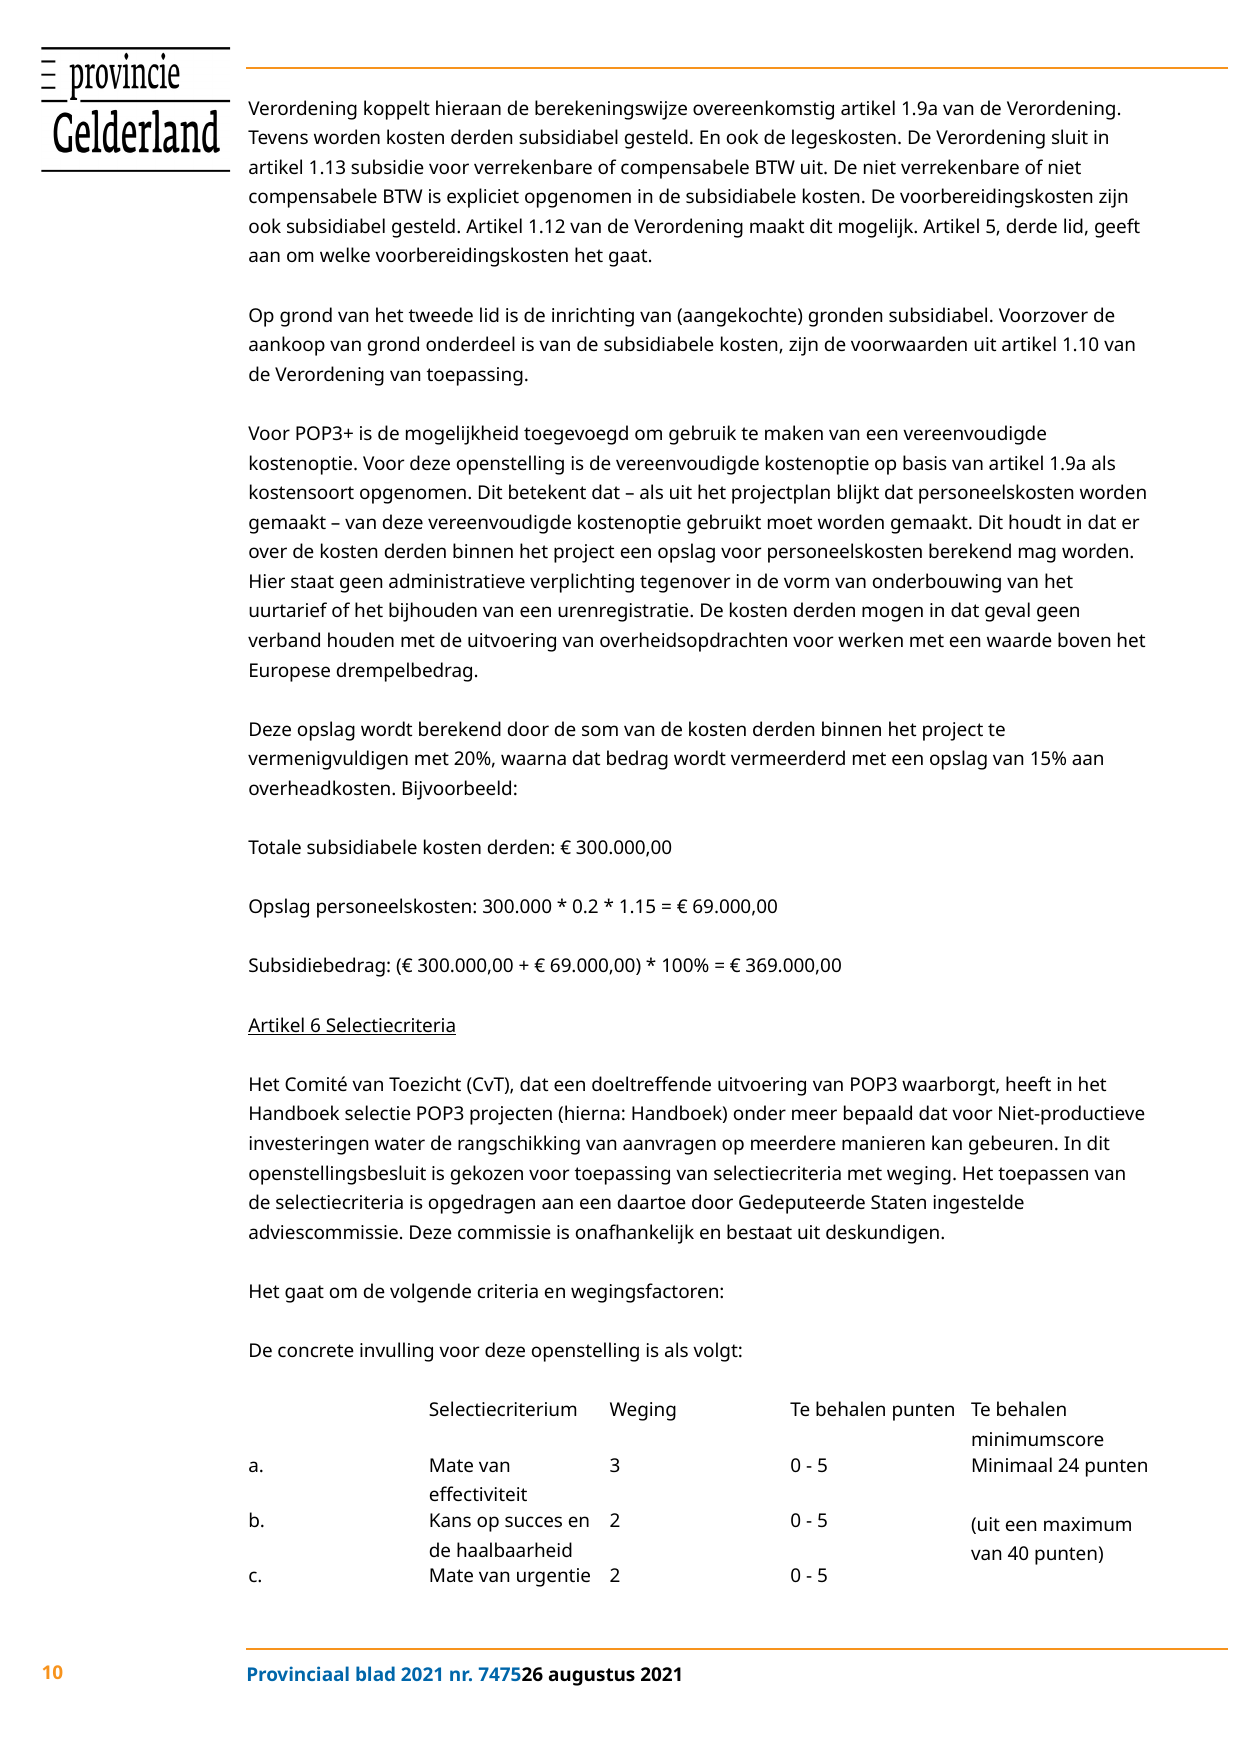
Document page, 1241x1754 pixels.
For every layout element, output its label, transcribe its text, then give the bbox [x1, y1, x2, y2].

table_header Te behalen minimumscore [971, 1397, 1152, 1452]
table_cell a. [248, 1452, 429, 1507]
table_header [248, 1397, 429, 1452]
text Op grond van het tweede lid is de inrichting van (aangekochte) gronden subsidiabel. Voorzover de aankoop van grond onderdeel is van de subsidiabele kosten, zijn de voorwaarden uit artikel 1.10 van de Verordening van toepassing. [248, 302, 1152, 387]
table_header Weging [609, 1397, 790, 1452]
table_cell c. [248, 1563, 429, 1588]
table_cell 0 - 5 [790, 1507, 971, 1562]
text Deze opslag wordt berekend door de som van de kosten derden binnen het project te vermenigvuldigen met 20%, waarna dat bedrag wordt vermeerderd met een opslag van 15% aan overheadkosten. Bijvoorbeeld: [248, 716, 1152, 801]
text Verordening koppelt hieraan de berekeningswijze overeenkomstig artikel 1.9a van de Verordening. Tevens worden kosten derden subsidiabel gesteld. En ook de legeskosten. De Verordening sluit in artikel 1.13 subsidie voor verrekenbare of compensabele BTW uit. De niet verrekenbare of niet compensabele BTW is expliciet opgenomen in de subsidiabele kosten. De voorbereidingskosten zijn ook subsidiabel gesteld. Artikel 1.12 van de Verordening maakt dit mogelijk. Artikel 5, derde lid, geeft aan om welke voorbereidingskosten het gaat. [248, 95, 1152, 268]
table_cell Mate van effectiviteit [429, 1452, 609, 1507]
text Voor POP3+ is de mogelijkheid toegevoegd om gebruik te maken van een vereenvoudigde kostenoptie. Voor deze openstelling is de vereenvoudigde kostenoptie op basis van artikel 1.9a als kostensoort opgenomen. Dit betekent dat – als uit het projectplan blijkt dat personeelskosten worden gemaakt – van deze vereenvoudigde kostenoptie gebruikt moet worden gemaakt. Dit houdt in dat er over de kosten derden binnen het project een opslag voor personeelskosten berekend mag worden. Hier staat geen administratieve verplichting tegenover in de vorm van onderbouwing van het uurtarief of het bijhouden van een urenregistratie. De kosten derden mogen in dat geval geen verband houden met de uitvoering van overheidsopdrachten voor werken met een waarde boven het Europese drempelbedrag. [248, 420, 1152, 683]
table_cell Kans op succes en de haalbaarheid [429, 1507, 609, 1562]
table_cell 0 - 5 [790, 1452, 971, 1507]
text Opslag personeelskosten: 300.000 * 0.2 * 1.15 = € 69.000,00 [248, 893, 1152, 919]
table_cell 2 [609, 1507, 790, 1562]
table_cell b. [248, 1507, 429, 1562]
table_cell 3 [609, 1452, 790, 1507]
table_cell 0 - 5 [790, 1563, 971, 1588]
table_header Te behalen punten [790, 1397, 971, 1452]
table_cell Mate van urgentie [429, 1563, 609, 1588]
table_cell 2 [609, 1563, 790, 1588]
text Totale subsidiabele kosten derden: € 300.000,00 [248, 834, 1152, 860]
table_header Selectiecriterium [429, 1397, 609, 1452]
text Het Comité van Toezicht (CvT), dat een doeltreffende uitvoering van POP3 waarborgt, heeft in het Handboek selectie POP3 projecten (hierna: Handboek) onder meer bepaald dat voor Niet-productieve investeringen water de rangschikking van aanvragen op meerdere manieren kan gebeuren. In dit openstellingsbesluit is gekozen voor toepassing van selectiecriteria met weging. Het toepassen van de selectiecriteria is opgedragen aan een daartoe door Gedeputeerde Staten ingestelde adviescommissie. Deze commissie is onafhankelijk en bestaat uit deskundigen. [248, 1071, 1152, 1245]
text Subsidiebedrag: (€ 300.000,00 + € 69.000,00) * 100% = € 369.000,00 [248, 953, 1152, 978]
text De concrete invulling voor deze openstelling is als volgt: [248, 1337, 1152, 1363]
picture [41, 47, 231, 172]
table_cell Minimaal 24 punten (uit een maximum van 40 punten) [971, 1452, 1152, 1588]
text Artikel 6 Selectiecriteria [248, 1012, 1152, 1038]
text Het gaat om de volgende criteria en wegingsfactoren: [248, 1278, 1152, 1304]
